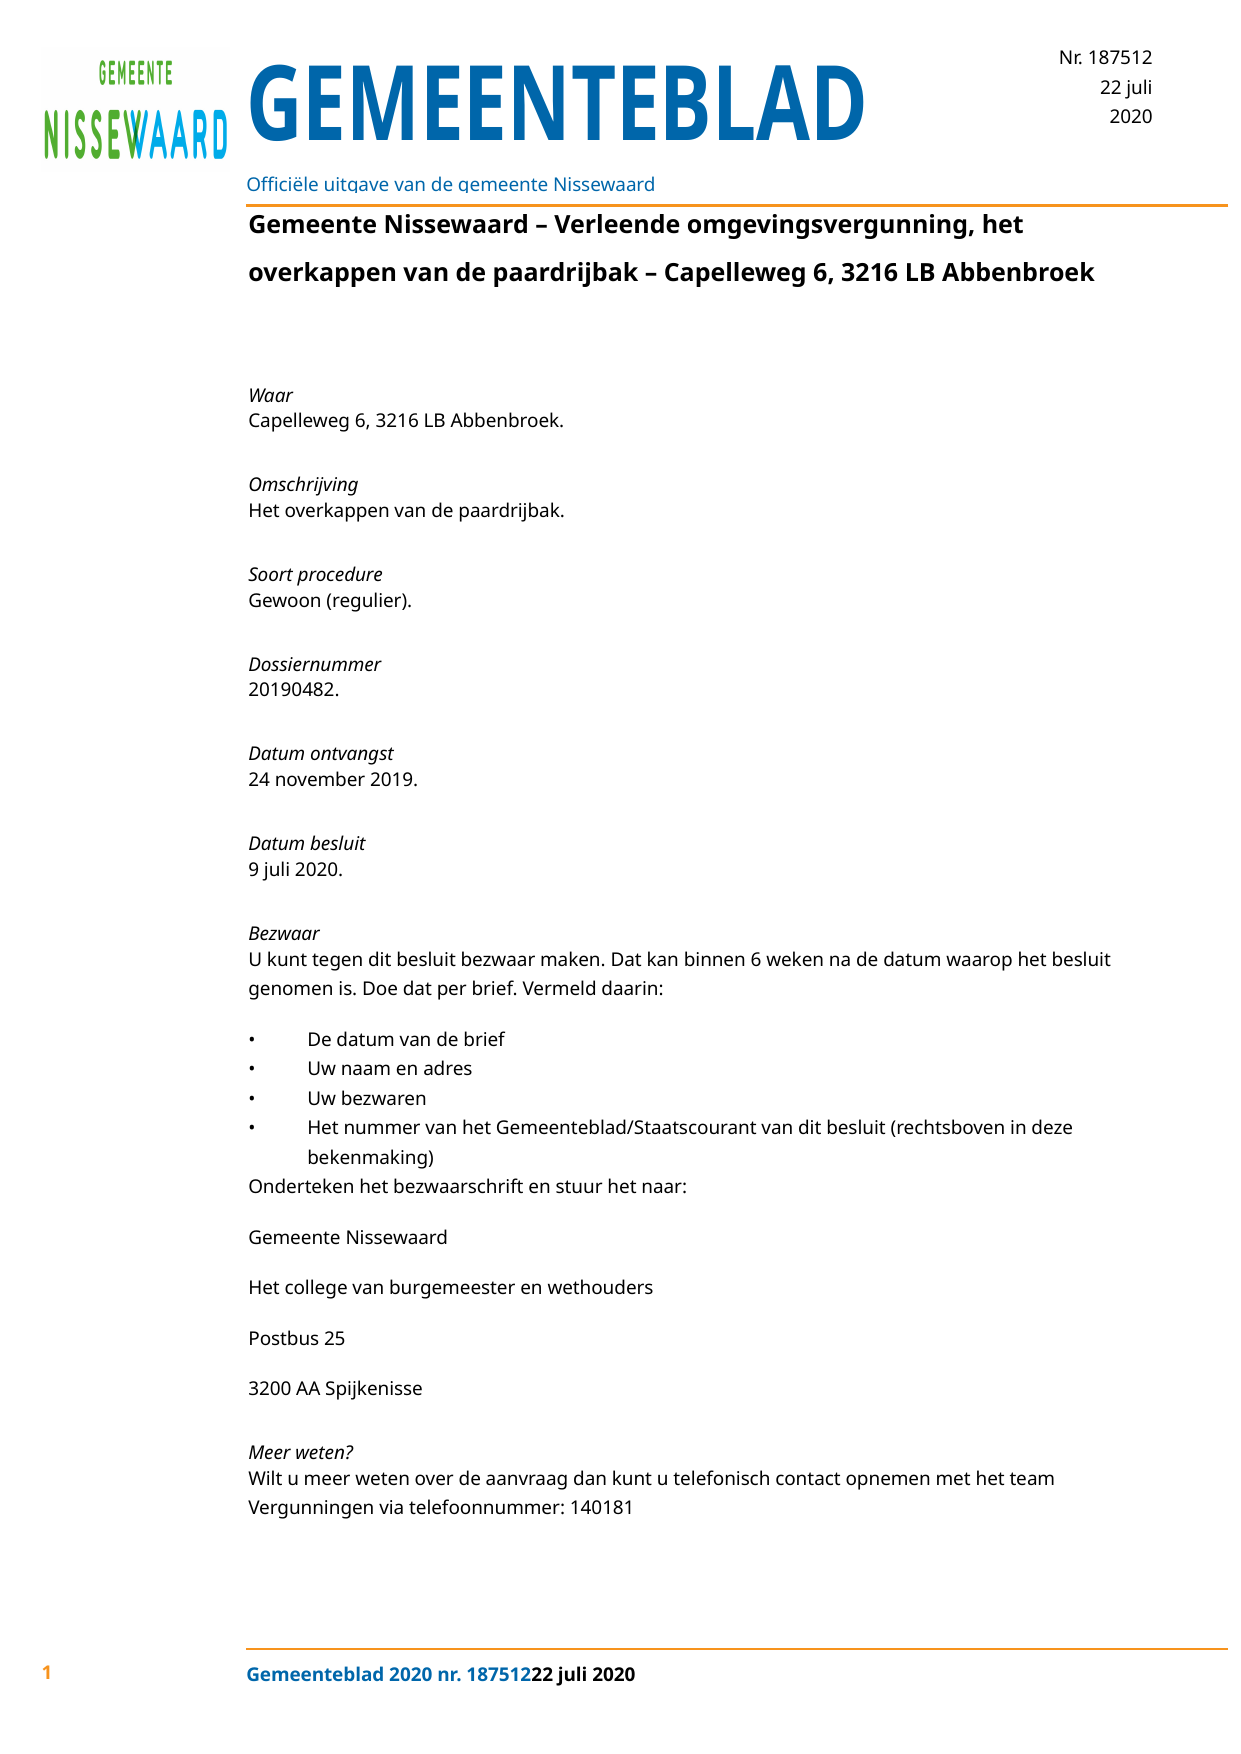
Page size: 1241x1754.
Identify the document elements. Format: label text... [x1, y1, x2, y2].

text Waar [248, 382, 1152, 408]
picture [41, 47, 231, 172]
text Dossiernummer [248, 651, 1152, 677]
text Datum ontvangst [248, 741, 1152, 766]
text 3200 AA Spijkenisse [248, 1375, 1152, 1401]
text Omschrijving [248, 472, 1152, 497]
text Wilt u meer weten over de aanvraag dan kunt u telefonisch contact opnemen met het team Vergunningen via telefoonnummer: 140181 [248, 1465, 1152, 1520]
text Meer weten? [248, 1439, 1152, 1465]
list Uw naam en adres [248, 1055, 1152, 1081]
text Datum besluit [248, 830, 1152, 856]
text Onderteken het bezwaarschrift en stuur het naar: [248, 1174, 1152, 1199]
text Gewoon (regulier). [248, 587, 1152, 613]
text Capelleweg 6, 3216 LB Abbenbroek. [248, 408, 1152, 433]
text Gemeente Nissewaard – Verleende omgevingsvergunning, het overkappen van de paardrijbak – Capelleweg 6, 3216 LB Abbenbroek [248, 207, 1152, 288]
text Gemeente Nissewaard [248, 1224, 1152, 1250]
list Uw bezwaren [248, 1085, 1152, 1111]
list Het nummer van het Gemeenteblad/Staatscourant van dit besluit (rechtsboven in deze bekenmaking) [248, 1114, 1152, 1170]
text Bezwaar [248, 920, 1152, 946]
text U kunt tegen dit besluit bezwaar maken. Dat kan binnen 6 weken na de datum waarop het besluit genomen is. Doe dat per brief. Vermeld daarin: [248, 946, 1152, 1001]
text 24 november 2019. [248, 766, 1152, 792]
text Postbus 25 [248, 1325, 1152, 1351]
text Soort procedure [248, 561, 1152, 587]
text Het overkappen van de paardrijbak. [248, 497, 1152, 523]
text 20190482. [248, 677, 1152, 702]
list De datum van de brief [248, 1026, 1152, 1051]
text 9 juli 2020. [248, 856, 1152, 882]
text Het college van burgemeester en wethouders [248, 1274, 1152, 1300]
